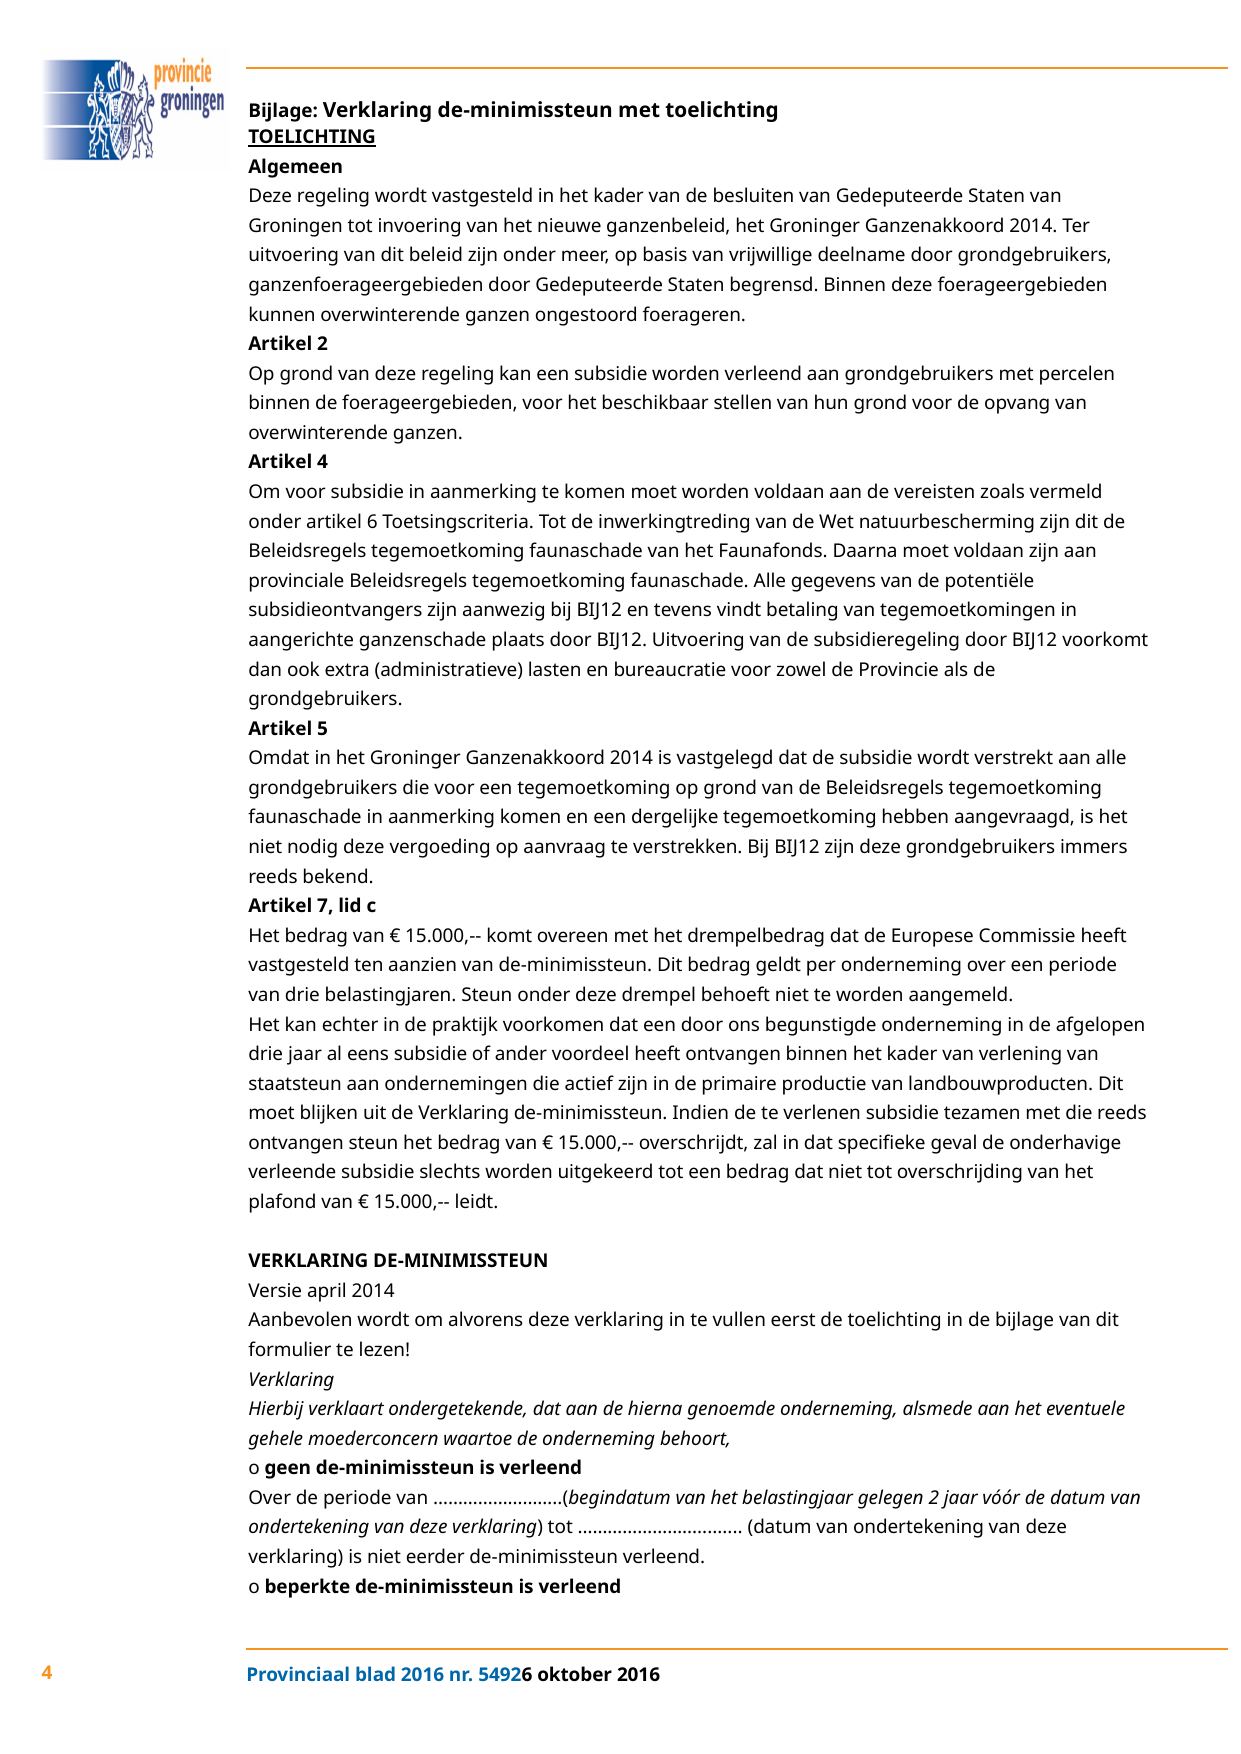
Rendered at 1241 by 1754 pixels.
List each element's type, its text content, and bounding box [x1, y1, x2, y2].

text Algemeen [248, 153, 1152, 179]
text Op grond van deze regeling kan een subsidie worden verleend aan grondgebruikers met percelen binnen de foerageergebieden, voor het beschikbaar stellen van hun grond voor de opvang van overwinterende ganzen. [248, 360, 1152, 445]
text Het bedrag van € 15.000,-- komt overeen met het drempelbedrag dat de Europese Commissie heeft vastgesteld ten aanzien van de-minimissteun. Dit bedrag geldt per onderneming over een periode van drie belastingjaren. Steun onder deze drempel behoeft niet te worden aangemeld. [248, 922, 1152, 1007]
text Artikel 2 [248, 330, 1152, 356]
text Artikel 5 [248, 715, 1152, 741]
text Aanbevolen wordt om alvorens deze verklaring in te vullen eerst de toelichting in de bijlage van dit formulier te lezen! [248, 1307, 1152, 1362]
text o geen de-minimissteun is verleend [248, 1454, 1152, 1480]
text Hierbij verklaart ondergetekende, dat aan de hierna genoemde onderneming, alsmede aan het eventuele gehele moederconcern waartoe de onderneming behoort, [248, 1395, 1152, 1451]
text Bijlage: Verklaring de-minimissteun met toelichting [248, 95, 1152, 123]
text Verklaring [248, 1366, 1152, 1392]
text VERKLARING DE-MINIMISSTEUN [248, 1247, 1152, 1273]
text Het kan echter in de praktijk voorkomen dat een door ons begunstigde onderneming in de afgelopen drie jaar al eens subsidie of ander voordeel heeft ontvangen binnen het kader van verlening van staatsteun aan ondernemingen die actief zijn in de primaire productie van landbouwproducten. Dit moet blijken uit de Verklaring de-minimissteun. Indien de te verlenen subsidie tezamen met die reeds ontvangen steun het bedrag van € 15.000,-- overschrijdt, zal in dat specifieke geval de onderhavige verleende subsidie slechts worden uitgekeerd tot een bedrag dat niet tot overschrijding van het plafond van € 15.000,-- leidt. [248, 1011, 1152, 1214]
text o beperkte de-minimissteun is verleend [248, 1573, 1152, 1599]
text Artikel 4 [248, 449, 1152, 474]
text Over de periode van ……………………..(begindatum van het belastingjaar gelegen 2 jaar vóór de datum van ondertekening van deze verklaring) tot …………………............ (datum van ondertekening van deze verklaring) is niet eerder de-minimissteun verleend. [248, 1484, 1152, 1569]
text Omdat in het Groninger Ganzenakkoord 2014 is vastgelegd dat de subsidie wordt verstrekt aan alle grondgebruikers die voor een tegemoetkoming op grond van de Beleidsregels tegemoetkoming faunaschade in aanmerking komen en een dergelijke tegemoetkoming hebben aangevraagd, is het niet nodig deze vergoeding op aanvraag te verstrekken. Bij BIJ12 zijn deze grondgebruikers immers reeds bekend. [248, 744, 1152, 889]
text Artikel 7, lid c [248, 892, 1152, 918]
text TOELICHTING [248, 123, 1152, 149]
text Versie april 2014 [248, 1277, 1152, 1303]
picture [41, 47, 231, 172]
text Om voor subsidie in aanmerking te komen moet worden voldaan aan de vereisten zoals vermeld onder artikel 6 Toetsingscriteria. Tot de inwerkingtreding van de Wet natuurbescherming zijn dit de Beleidsregels tegemoetkoming faunaschade van het Faunafonds. Daarna moet voldaan zijn aan provinciale Beleidsregels tegemoetkoming faunaschade. Alle gegevens van de potentiële subsidieontvangers zijn aanwezig bij BIJ12 en tevens vindt betaling van tegemoetkomingen in aangerichte ganzenschade plaats door BIJ12. Uitvoering van de subsidieregeling door BIJ12 voorkomt dan ook extra (administratieve) lasten en bureaucratie voor zowel de Provincie als de grondgebruikers. [248, 478, 1152, 711]
text Deze regeling wordt vastgesteld in het kader van de besluiten van Gedeputeerde Staten van Groningen tot invoering van het nieuwe ganzenbeleid, het Groninger Ganzenakkoord 2014. Ter uitvoering van dit beleid zijn onder meer, op basis van vrijwillige deelname door grondgebruikers, ganzenfoerageergebieden door Gedeputeerde Staten begrensd. Binnen deze foerageergebieden kunnen overwinterende ganzen ongestoord foerageren. [248, 182, 1152, 327]
